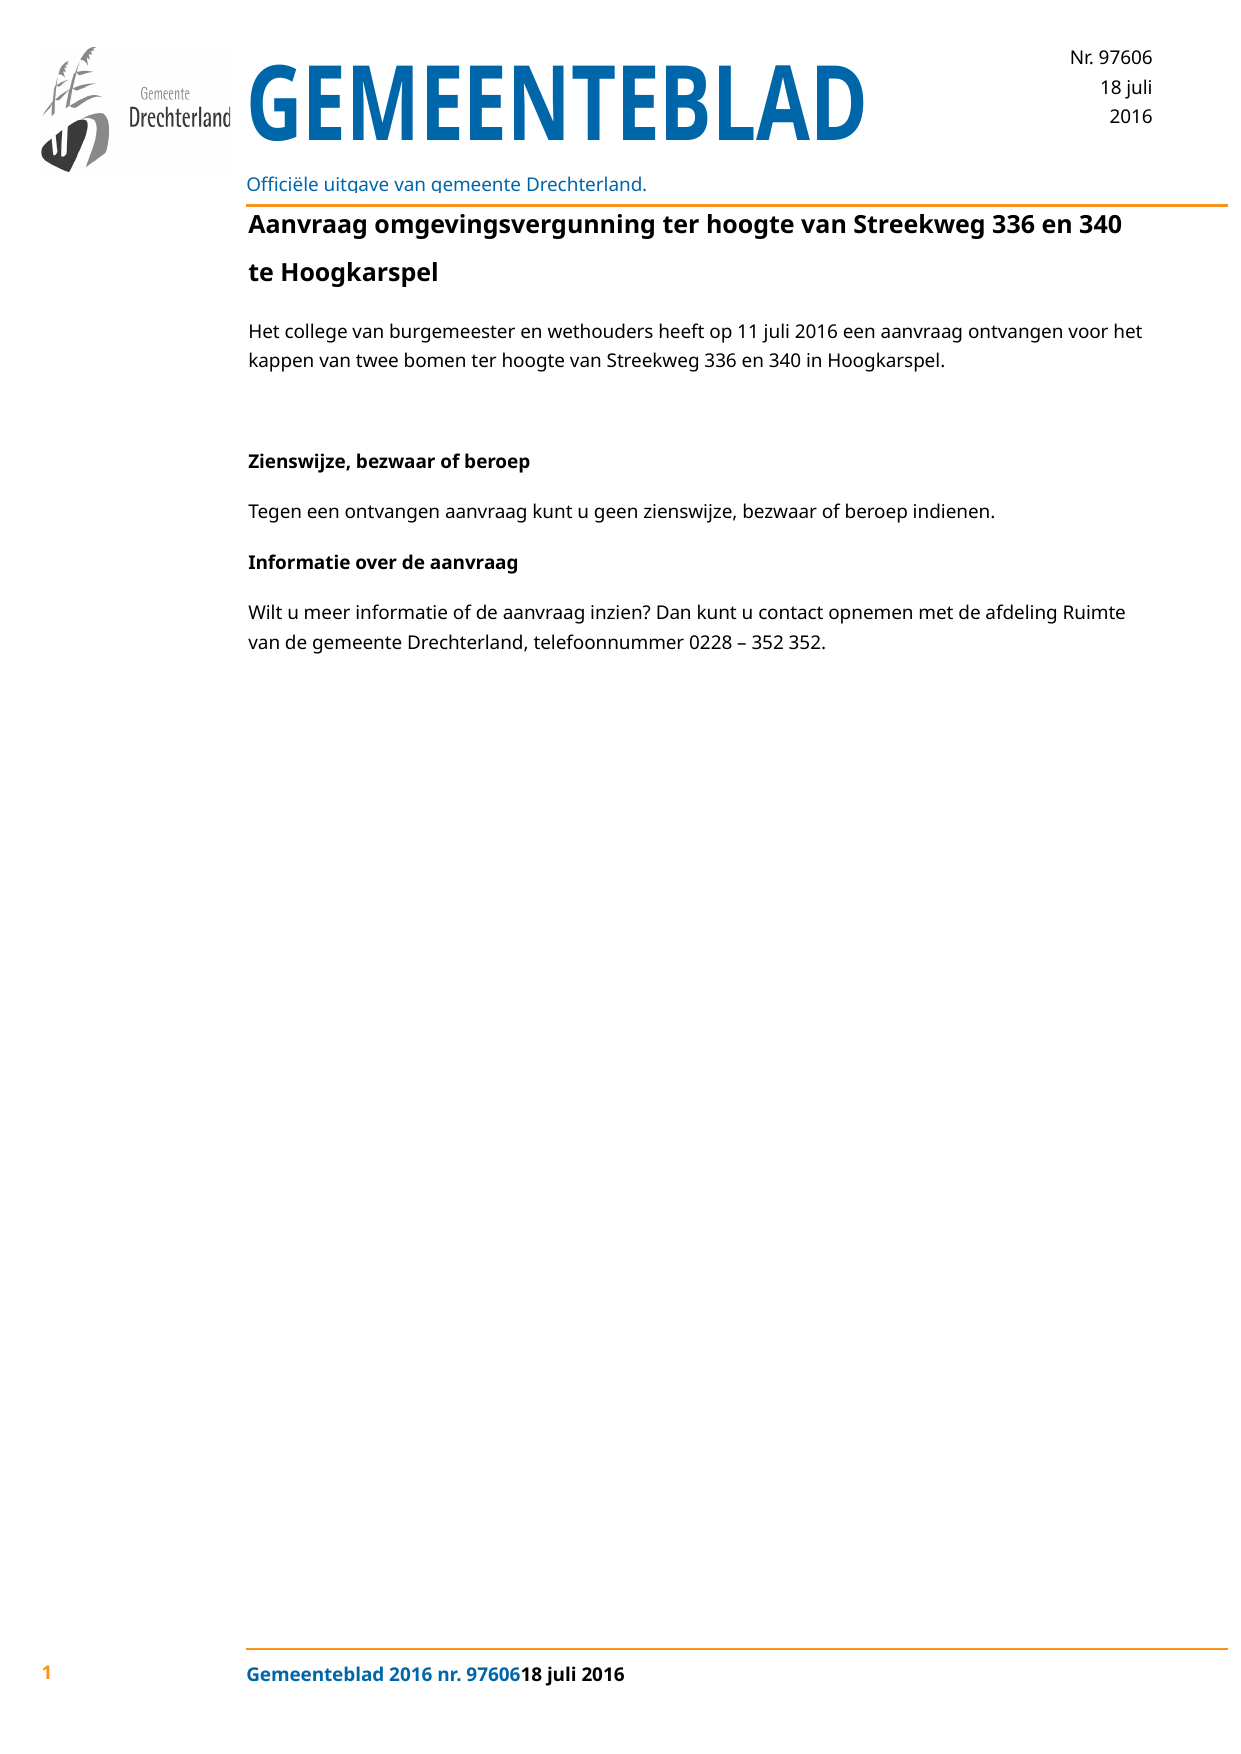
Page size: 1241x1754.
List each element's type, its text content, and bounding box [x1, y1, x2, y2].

text Informatie over de aanvraag [248, 549, 1152, 575]
text Aanvraag omgevingsvergunning ter hoogte van Streekweg 336 en 340 te Hoogkarspel [248, 207, 1152, 288]
text Tegen een ontvangen aanvraag kunt u geen zienswijze, bezwaar of beroep indienen. [248, 499, 1152, 524]
picture [41, 47, 231, 172]
text Het college van burgemeester en wethouders heeft op 11 juli 2016 een aanvraag ontvangen voor het kappen van twee bomen ter hoogte van Streekweg 336 en 340 in Hoogkarspel. [248, 318, 1152, 373]
text Zienswijze, bezwaar of beroep [248, 448, 1152, 474]
text Wilt u meer informatie of de aanvraag inzien? Dan kunt u contact opnemen met de afdeling Ruimte van de gemeente Drechterland, telefoonnummer 0228 – 352 352. [248, 599, 1152, 655]
